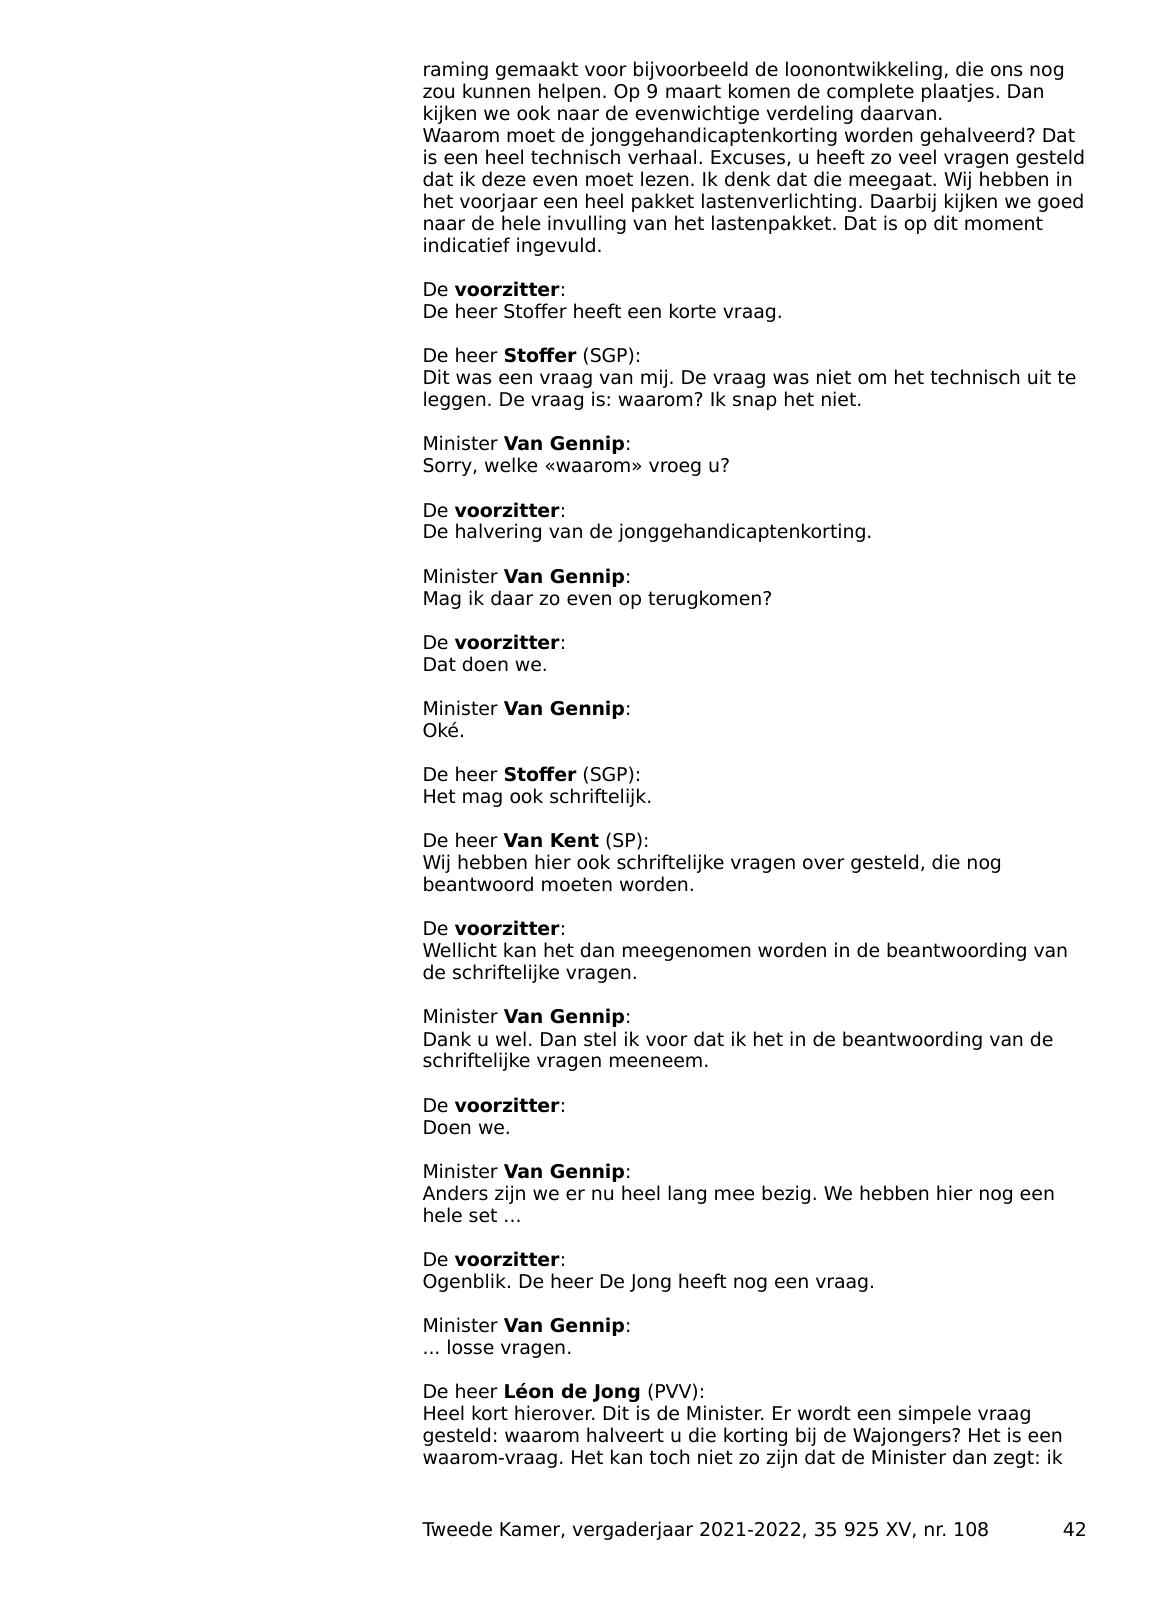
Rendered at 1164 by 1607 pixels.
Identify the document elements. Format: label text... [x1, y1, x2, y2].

text Wellicht kan het dan meegenomen worden in de beantwoording van de schriftelijke vragen. [422, 940, 1087, 984]
text Ogenblik. De heer De Jong heeft nog een vraag. [422, 1271, 1087, 1293]
text Doen we. [422, 1117, 1087, 1138]
text ... losse vragen. [422, 1337, 1087, 1359]
text Heel kort hierover. Dit is de Minister. Er wordt een simpele vraag gesteld: waarom halveert u die korting bij de Wajongers? Het is een waarom-vraag. Het kan toch niet zo zijn dat de Minister dan zegt: ik [422, 1403, 1087, 1469]
text Minister Van Gennip: [422, 1161, 1087, 1183]
text Oké. [422, 720, 1087, 742]
text Dat doen we. [422, 654, 1087, 676]
text raming gemaakt voor bijvoorbeeld de loonontwikkeling, die ons nog zou kunnen helpen. Op 9 maart komen de complete plaatjes. Dan kijken we ook naar de evenwichtige verdeling daarvan. [422, 59, 1087, 125]
text De heer Stoffer (SGP): [422, 345, 1087, 367]
text De heer Stoffer (SGP): [422, 764, 1087, 786]
text Minister Van Gennip: [422, 566, 1087, 588]
text Dank u wel. Dan stel ik voor dat ik het in de beantwoording van de schriftelijke vragen meeneem. [422, 1028, 1087, 1072]
text De voorzitter: [422, 632, 1087, 654]
text De voorzitter: [422, 279, 1087, 301]
text Wij hebben hier ook schriftelijke vragen over gesteld, die nog beantwoord moeten worden. [422, 852, 1087, 896]
text De voorzitter: [422, 1249, 1087, 1271]
text Minister Van Gennip: [422, 698, 1087, 720]
text De heer Van Kent (SP): [422, 830, 1087, 852]
text Sorry, welke «waarom» vroeg u? [422, 455, 1087, 477]
text Het mag ook schriftelijk. [422, 786, 1087, 808]
text Dit was een vraag van mij. De vraag was niet om het technisch uit te leggen. De vraag is: waarom? Ik snap het niet. [422, 367, 1087, 411]
text Waarom moet de jonggehandicaptenkorting worden gehalveerd? Dat is een heel technisch verhaal. Excuses, u heeft zo veel vragen gesteld dat ik deze even moet lezen. Ik denk dat die meegaat. Wij hebben in het voorjaar een heel pakket lastenverlichting. Daarbij kijken we goed naar de hele invulling van het lastenpakket. Dat is op dit moment indicatief ingevuld. [422, 125, 1087, 257]
text Anders zijn we er nu heel lang mee bezig. We hebben hier nog een hele set ... [422, 1183, 1087, 1227]
text Mag ik daar zo even op terugkomen? [422, 588, 1087, 609]
text De halvering van de jonggehandicaptenkorting. [422, 521, 1087, 543]
text Minister Van Gennip: [422, 1006, 1087, 1028]
text De voorzitter: [422, 499, 1087, 521]
text De voorzitter: [422, 1094, 1087, 1117]
text De heer Léon de Jong (PVV): [422, 1381, 1087, 1403]
text Minister Van Gennip: [422, 1315, 1087, 1337]
text De voorzitter: [422, 918, 1087, 940]
text Minister Van Gennip: [422, 433, 1087, 455]
text De heer Stoffer heeft een korte vraag. [422, 301, 1087, 323]
